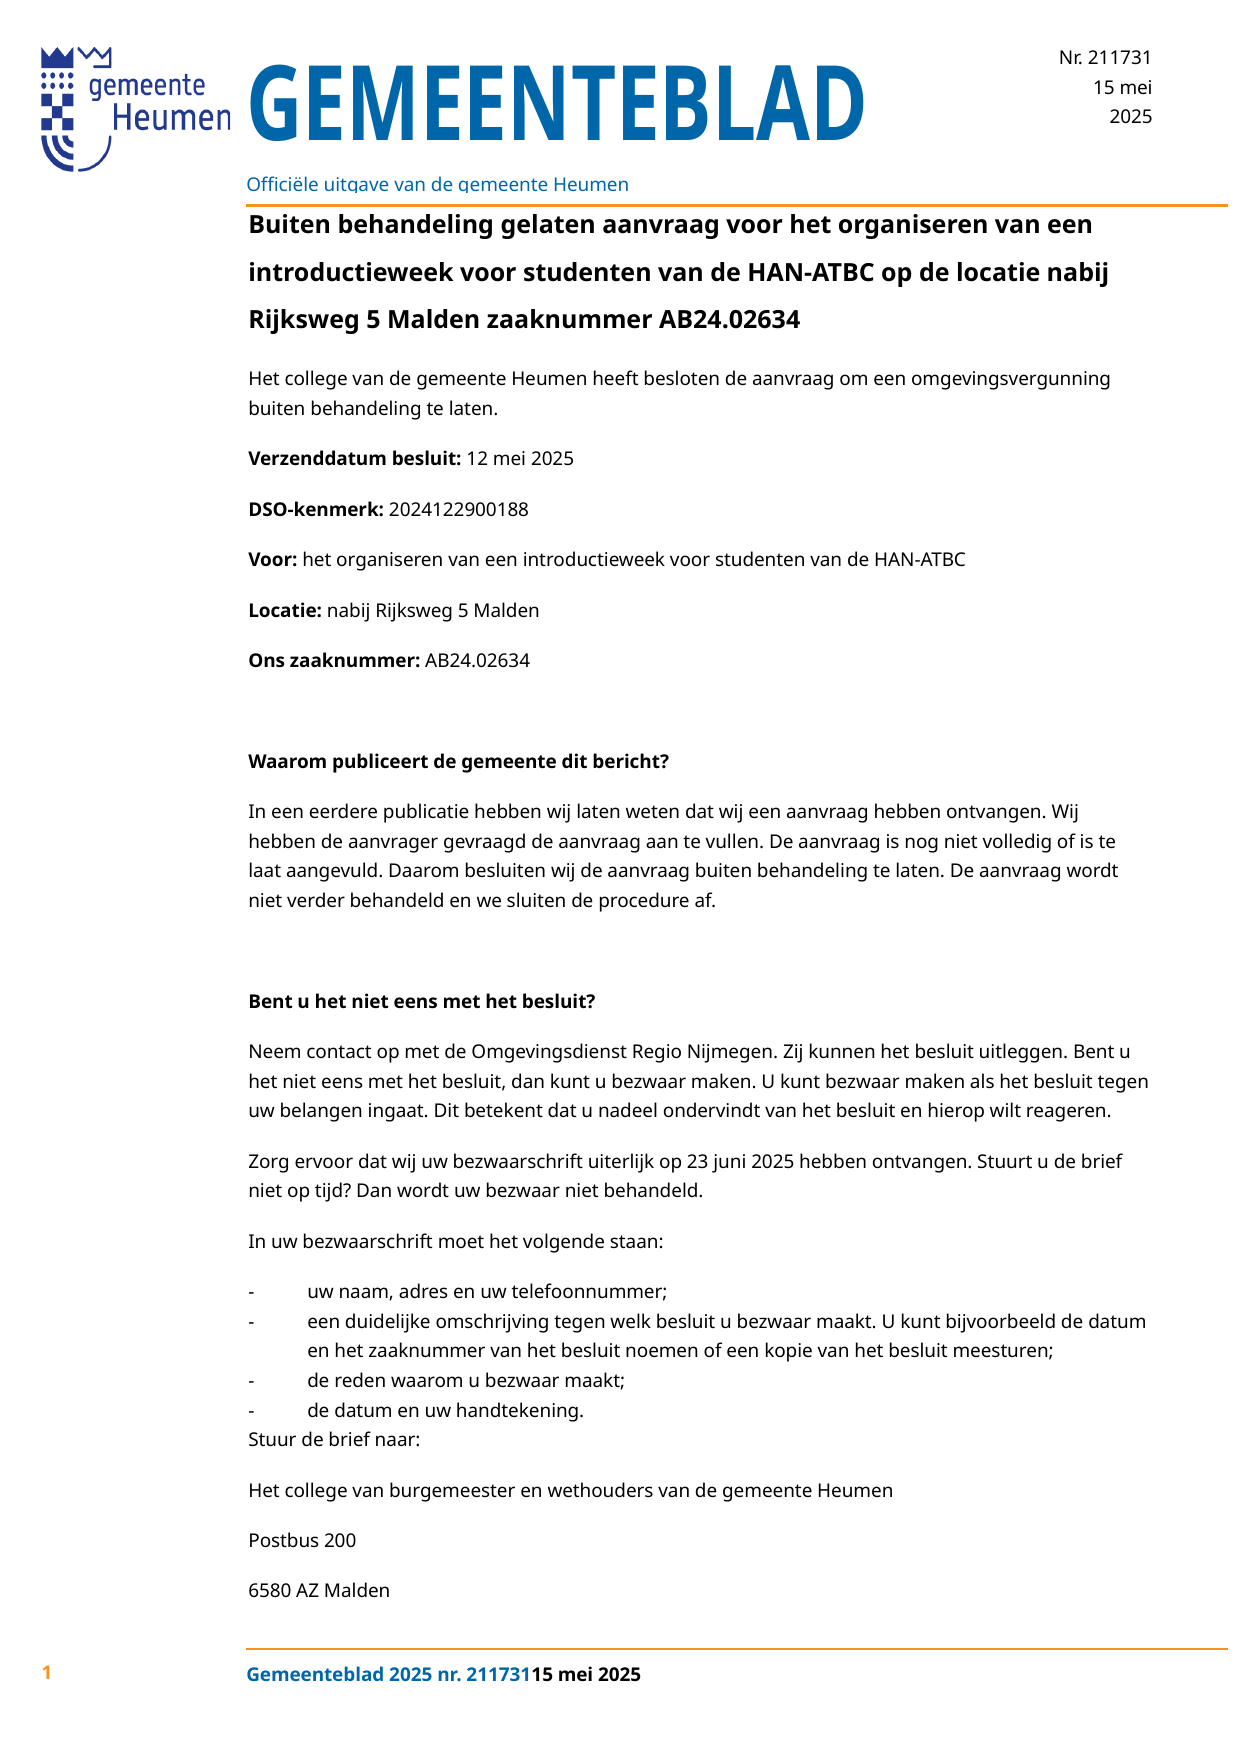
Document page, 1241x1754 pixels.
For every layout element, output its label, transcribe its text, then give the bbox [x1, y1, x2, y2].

list een duidelijke omschrijving tegen welk besluit u bezwaar maakt. U kunt bijvoorbeeld de datum en het zaaknummer van het besluit noemen of een kopie van het besluit meesturen; [248, 1308, 1152, 1363]
text DSO-kenmerk: 2024122900188 [248, 496, 1152, 522]
picture [41, 47, 231, 172]
list uw naam, adres en uw telefoonnummer; [248, 1278, 1152, 1304]
list de datum en uw handtekening. [248, 1397, 1152, 1422]
text Waarom publiceert de gemeente dit bericht? [248, 748, 1152, 774]
text Bent u het niet eens met het besluit? [248, 988, 1152, 1014]
text Neem contact op met de Omgevingsdienst Regio Nijmegen. Zij kunnen het besluit uitleggen. Bent u het niet eens met het besluit, dan kunt u bezwaar maken. U kunt bezwaar maken als het besluit tegen uw belangen ingaat. Dit betekent dat u nadeel ondervindt van het besluit en hierop wilt reageren. [248, 1038, 1152, 1123]
text 6580 AZ Malden [248, 1578, 1152, 1603]
text In een eerdere publicatie hebben wij laten weten dat wij een aanvraag hebben ontvangen. Wij hebben de aanvrager gevraagd de aanvraag aan te vullen. De aanvraag is nog niet volledig of is te laat aangevuld. Daarom besluiten wij de aanvraag buiten behandeling te laten. De aanvraag wordt niet verder behandeld en we sluiten de procedure af. [248, 798, 1152, 913]
text In uw bezwaarschrift moet het volgende staan: [248, 1228, 1152, 1254]
text Het college van de gemeente Heumen heeft besloten de aanvraag om een omgevingsvergunning buiten behandeling te laten. [248, 366, 1152, 421]
text Ons zaaknummer: AB24.02634 [248, 647, 1152, 673]
text Verzenddatum besluit: 12 mei 2025 [248, 446, 1152, 471]
text Voor: het organiseren van een introductieweek voor studenten van de HAN-ATBC [248, 546, 1152, 572]
list de reden waarom u bezwaar maakt; [248, 1367, 1152, 1393]
text Stuur de brief naar: [248, 1426, 1152, 1452]
text Zorg ervoor dat wij uw bezwaarschrift uiterlijk op 23 juni 2025 hebben ontvangen. Stuurt u de brief niet op tijd? Dan wordt uw bezwaar niet behandeld. [248, 1148, 1152, 1203]
text Het college van burgemeester en wethouders van de gemeente Heumen [248, 1477, 1152, 1502]
text Buiten behandeling gelaten aanvraag voor het organiseren van een introductieweek voor studenten van de HAN-ATBC op de locatie nabij Rijksweg 5 Malden zaaknummer AB24.02634 [248, 207, 1152, 336]
text Postbus 200 [248, 1527, 1152, 1553]
text Locatie: nabij Rijksweg 5 Malden [248, 597, 1152, 622]
